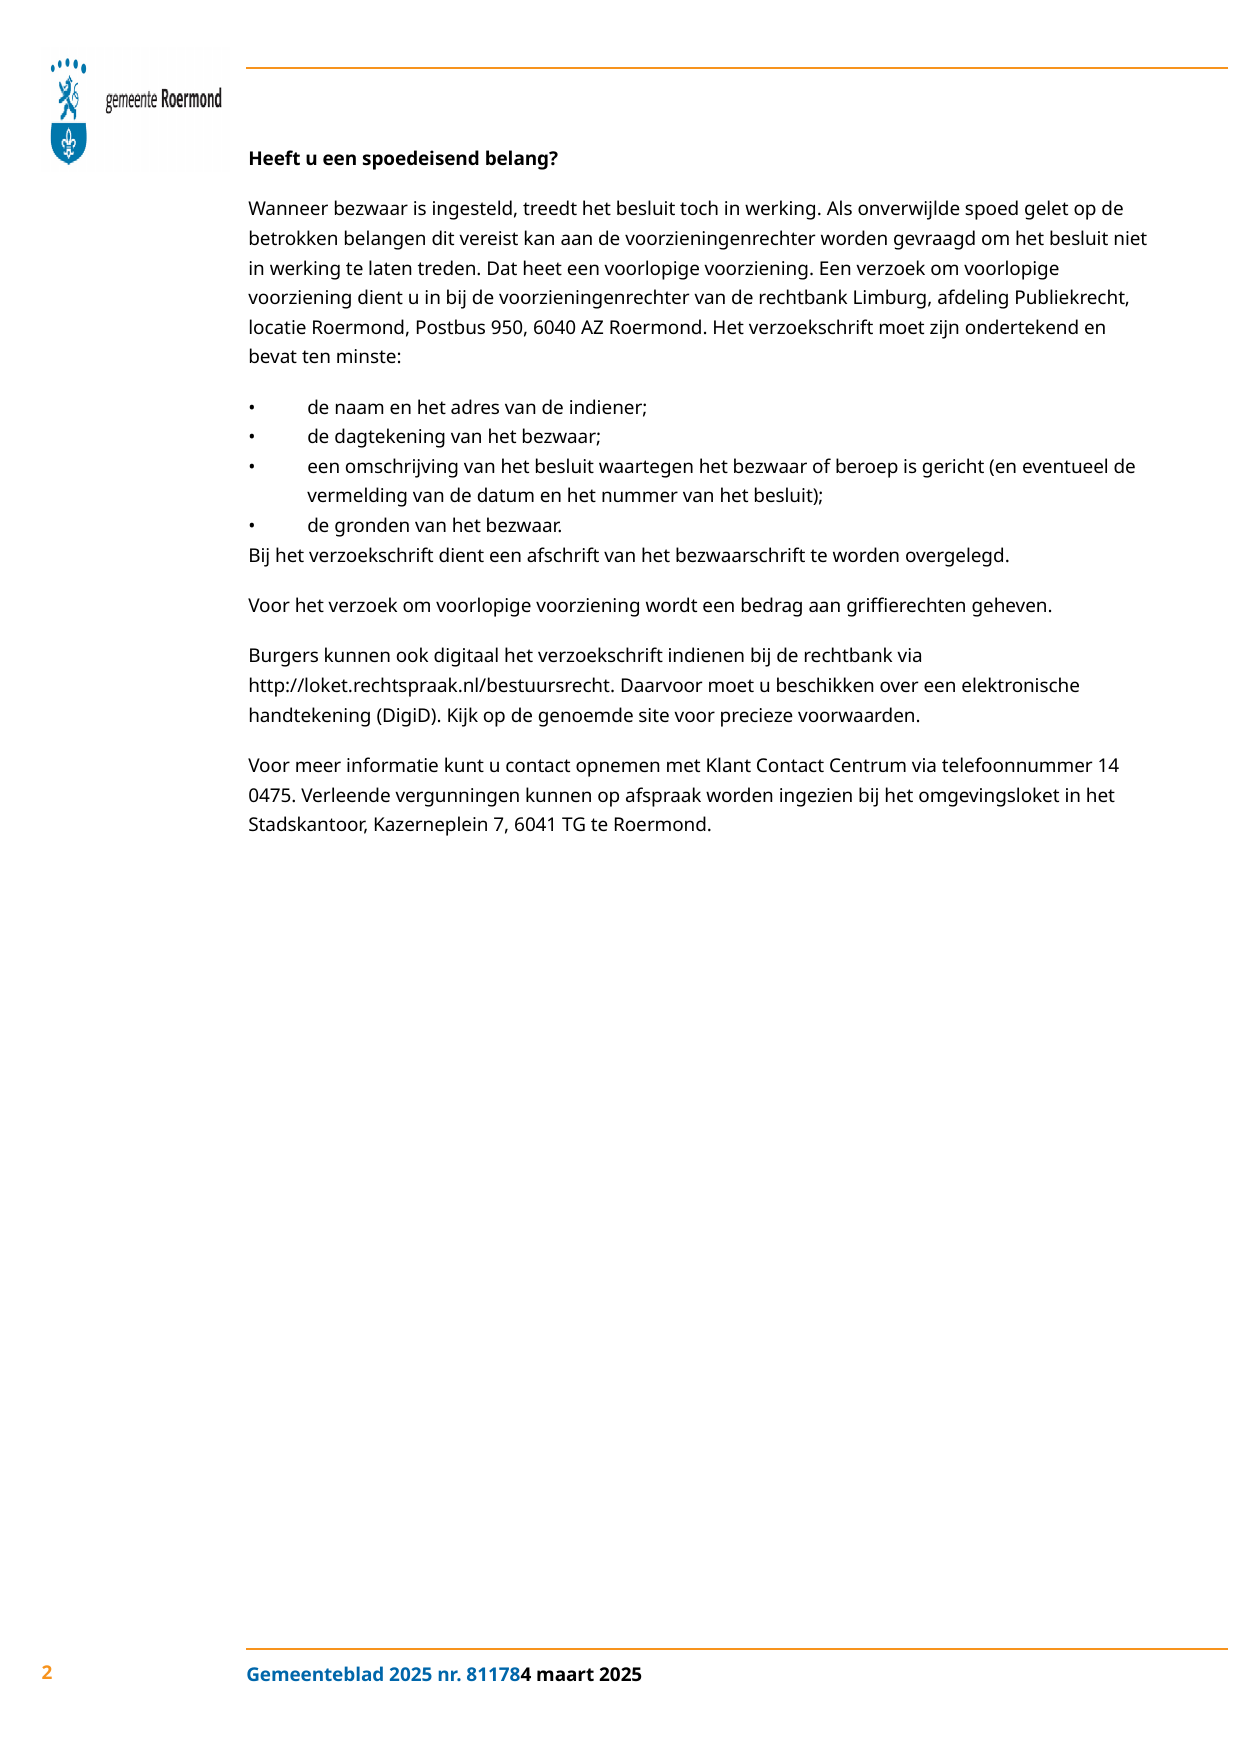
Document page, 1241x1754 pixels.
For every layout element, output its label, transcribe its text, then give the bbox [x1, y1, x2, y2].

list de naam en het adres van de indiener; [248, 394, 1152, 420]
text Wanneer bezwaar is ingesteld, treedt het besluit toch in werking. Als onverwijlde spoed gelet op de betrokken belangen dit vereist kan aan de voorzieningenrechter worden gevraagd om het besluit niet in werking te laten treden. Dat heet een voorlopige voorziening. Een verzoek om voorlopige voorziening dient u in bij de voorzieningenrechter van de rechtbank Limburg, afdeling Publiekrecht, locatie Roermond, Postbus 950, 6040 AZ Roermond. Het verzoekschrift moet zijn ondertekend en bevat ten minste: [248, 196, 1152, 369]
text Bij het verzoekschrift dient een afschrift van het bezwaarschrift te worden overgelegd. [248, 542, 1152, 568]
text Voor het verzoek om voorlopige voorziening wordt een bedrag aan griffierechten geheven. [248, 592, 1152, 618]
list een omschrijving van het besluit waartegen het bezwaar of beroep is gericht (en eventueel de vermelding van de datum en het nummer van het besluit); [248, 453, 1152, 508]
list de dagtekening van het bezwaar; [248, 423, 1152, 449]
text Voor meer informatie kunt u contact opnemen met Klant Contact Centrum via telefoonnummer 14 0475. Verleende vergunningen kunnen op afspraak worden ingezien bij het omgevingsloket in het Stadskantoor, Kazerneplein 7, 6041 TG te Roermond. [248, 752, 1152, 837]
text Heeft u een spoedeisend belang? [248, 145, 1152, 171]
text Burgers kunnen ook digitaal het verzoekschrift indienen bij de rechtbank via http://loket.rechtspraak.nl/bestuursrecht. Daarvoor moet u beschikken over een elektronische handtekening (DigiD). Kijk op de genoemde site voor precieze voorwaarden. [248, 643, 1152, 728]
picture [41, 47, 231, 172]
list de gronden van het bezwaar. [248, 512, 1152, 538]
